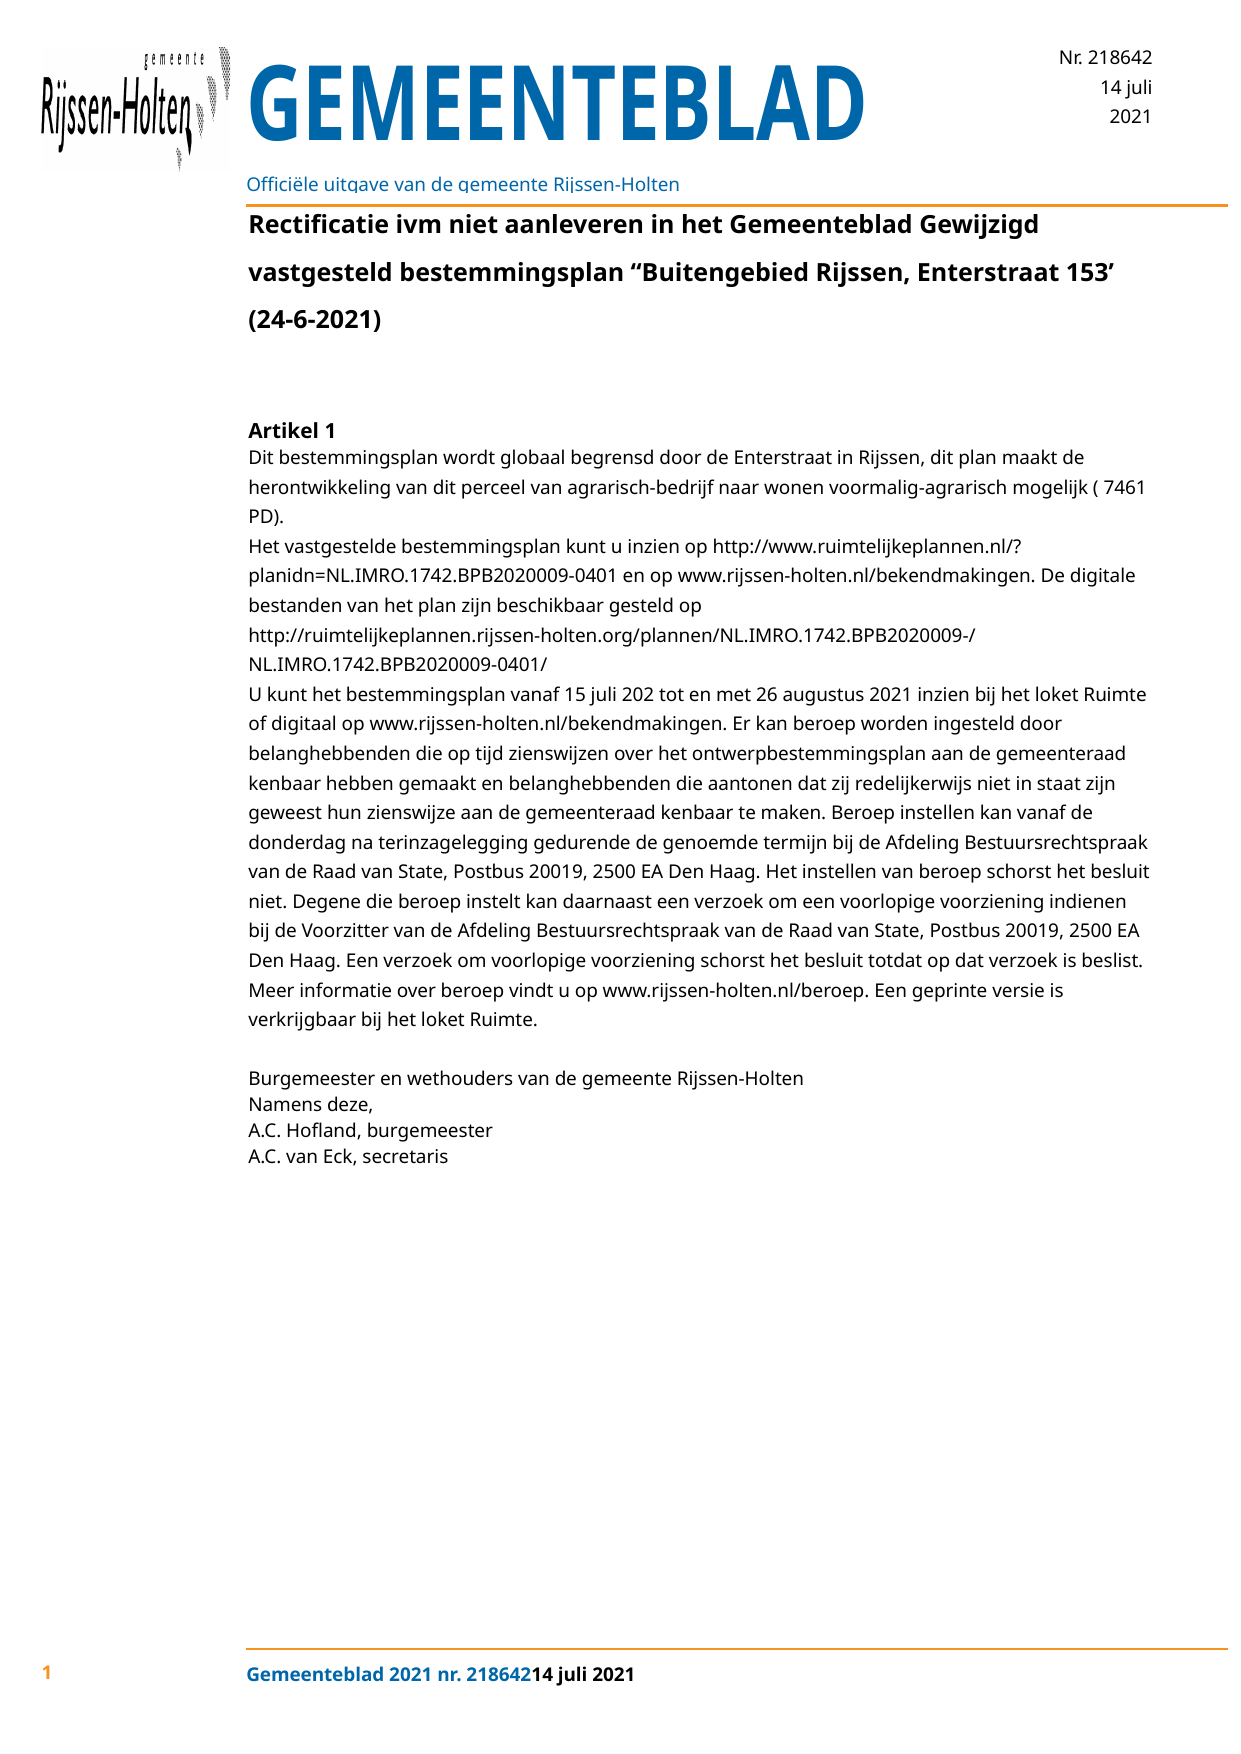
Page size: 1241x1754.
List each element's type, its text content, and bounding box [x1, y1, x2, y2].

picture [41, 47, 231, 172]
text Dit bestemmingsplan wordt globaal begrensd door de Enterstraat in Rijssen, dit plan maakt de herontwikkeling van dit perceel van agrarisch-bedrijf naar wonen voormalig-agrarisch mogelijk ( 7461 PD). [248, 444, 1152, 529]
text A.C. van Eck, secretaris [248, 1143, 1152, 1168]
text Namens deze, [248, 1091, 1152, 1117]
text A.C. Hofland, burgemeester [248, 1117, 1152, 1143]
text Rectificatie ivm niet aanleveren in het Gemeenteblad Gewijzigd vastgesteld bestemmingsplan “Buitengebied Rijssen, Enterstraat 153’ (24-6-2021) [248, 207, 1152, 336]
text Het vastgestelde bestemmingsplan kunt u inzien op http://www.ruimtelijkeplannen.nl/?planidn=NL.IMRO.1742.BPB2020009-0401 en op www.rijssen-holten.nl/bekendmakingen. De digitale bestanden van het plan zijn beschikbaar gesteld op http://ruimtelijkeplannen.rijssen-holten.org/plannen/NL.IMRO.1742.BPB2020009-/NL.IMRO.1742.BPB2020009-0401/ [248, 533, 1152, 677]
text Artikel 1 [248, 416, 1152, 444]
text U kunt het bestemmingsplan vanaf 15 juli 202 tot en met 26 augustus 2021 inzien bij het loket Ruimte of digitaal op www.rijssen-holten.nl/bekendmakingen. Er kan beroep worden ingesteld door belanghebbenden die op tijd zienswijzen over het ontwerpbestemmingsplan aan de gemeenteraad kenbaar hebben gemaakt en belanghebbenden die aantonen dat zij redelijkerwijs niet in staat zijn geweest hun zienswijze aan de gemeenteraad kenbaar te maken. Beroep instellen kan vanaf de donderdag na terinzagelegging gedurende de genoemde termijn bij de Afdeling Bestuursrechtspraak van de Raad van State, Postbus 20019, 2500 EA Den Haag. Het instellen van beroep schorst het besluit niet. Degene die beroep instelt kan daarnaast een verzoek om een voorlopige voorziening indienen bij de Voorzitter van de Afdeling Bestuursrechtspraak van de Raad van State, Postbus 20019, 2500 EA Den Haag. Een verzoek om voorlopige voorziening schorst het besluit totdat op dat verzoek is beslist. Meer informatie over beroep vindt u op www.rijssen-holten.nl/beroep. Een geprinte versie is verkrijgbaar bij het loket Ruimte. [248, 681, 1152, 1032]
text Burgemeester en wethouders van de gemeente Rijssen-Holten [248, 1066, 1152, 1091]
